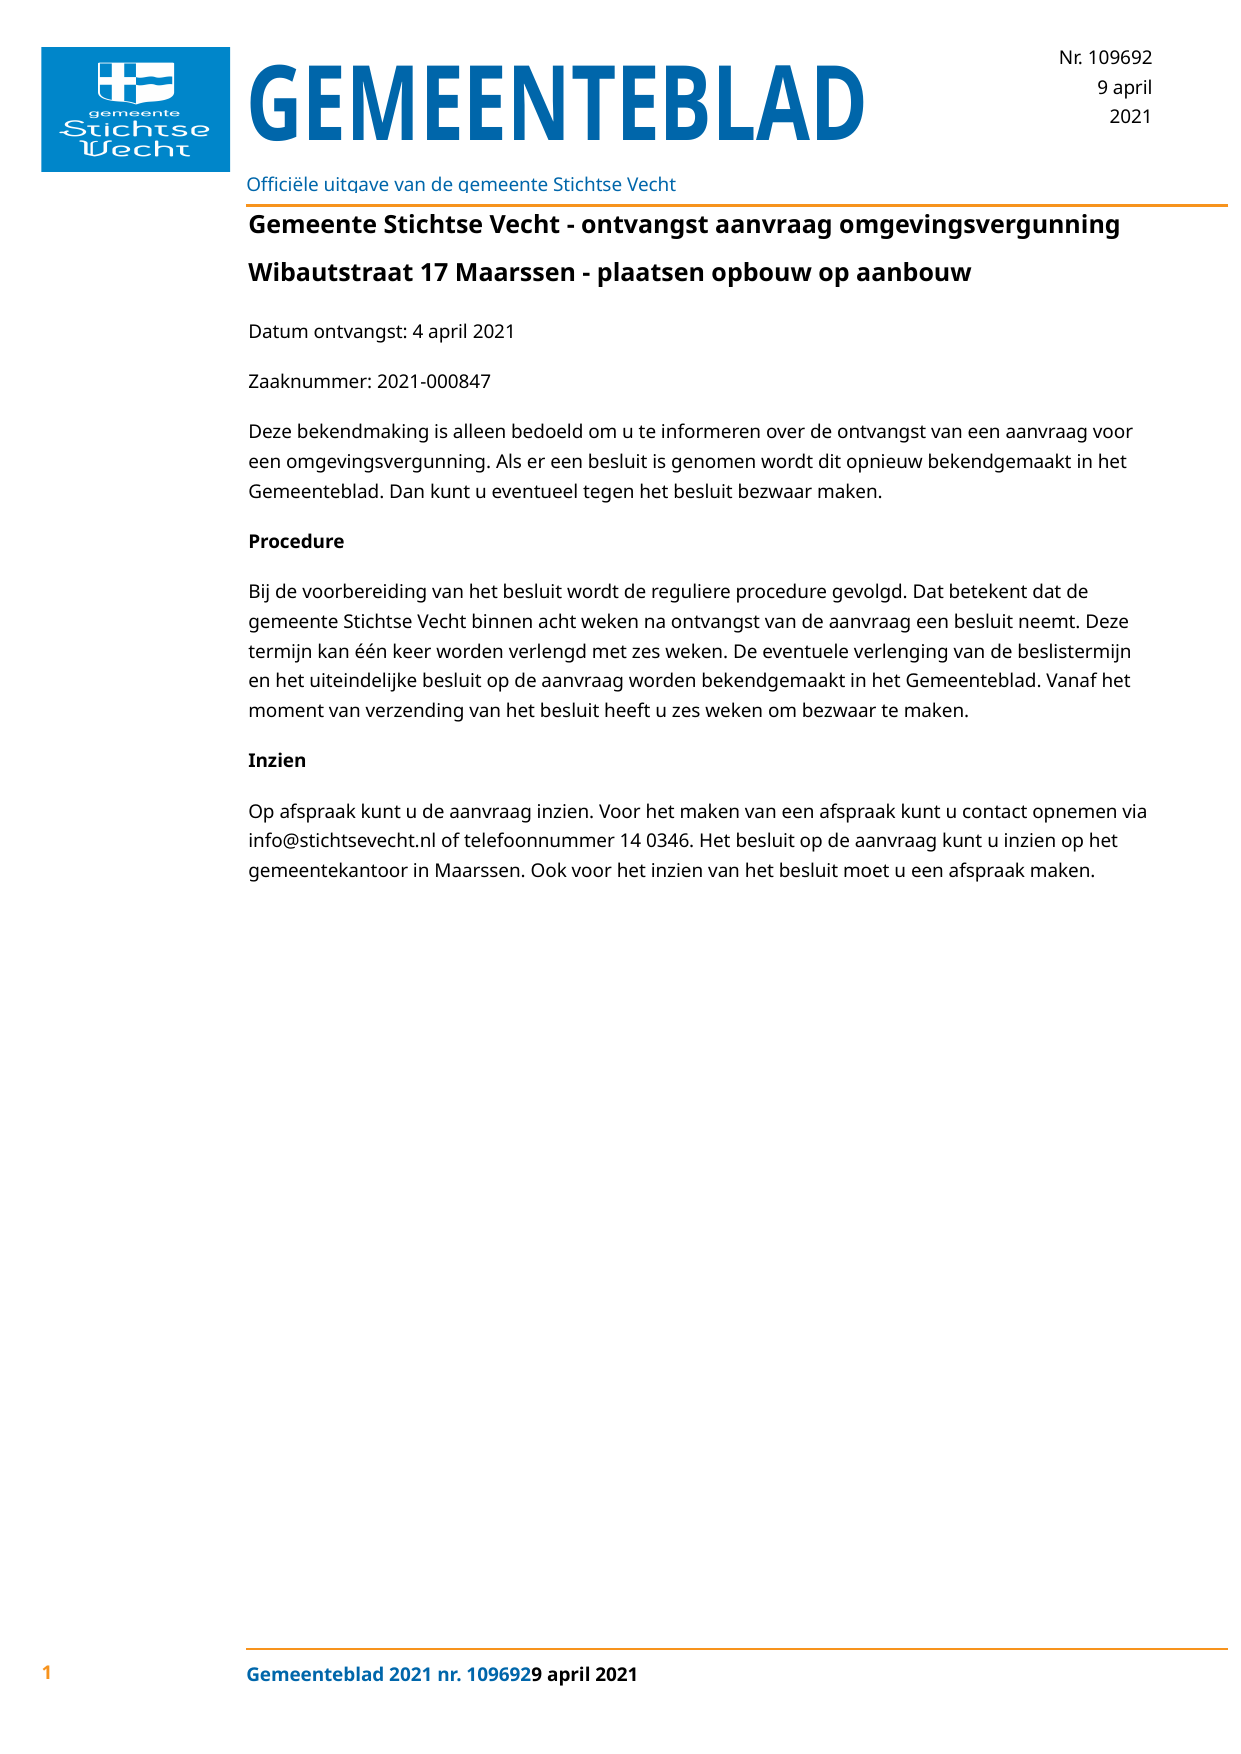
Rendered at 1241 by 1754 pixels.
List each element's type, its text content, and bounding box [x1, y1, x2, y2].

text Procedure [248, 528, 1152, 554]
text Gemeente Stichtse Vecht - ontvangst aanvraag omgevingsvergunning Wibautstraat 17 Maarssen - plaatsen opbouw op aanbouw [248, 207, 1152, 288]
text Deze bekendmaking is alleen bedoeld om u te informeren over de ontvangst van een aanvraag voor een omgevingsvergunning. Als er een besluit is genomen wordt dit opnieuw bekendgemaakt in het Gemeenteblad. Dan kunt u eventueel tegen het besluit bezwaar maken. [248, 419, 1152, 504]
text Inzien [248, 747, 1152, 773]
text Datum ontvangst: 4 april 2021 [248, 318, 1152, 344]
picture [99, 63, 135, 101]
text Bij de voorbereiding van het besluit wordt de reguliere procedure gevolgd. Dat betekent dat de gemeente Stichtse Vecht binnen acht weken na ontvangst van de aanvraag een besluit neemt. Deze termijn kan één keer worden verlengd met zes weken. De eventuele verlenging van de beslistermijn en het uiteindelijke besluit op de aanvraag worden bekendgemaakt in het Gemeenteblad. Vanaf het moment van verzending van het besluit heeft u zes weken om bezwaar te maken. [248, 579, 1152, 723]
text Op afspraak kunt u de aanvraag inzien. Voor het maken van een afspraak kunt u contact opnemen via info@stichtsevecht.nl of telefoonnummer 14 0346. Het besluit op de aanvraag kunt u inzien op het gemeentekantoor in Maarssen. Ook voor het inzien van het besluit moet u een afspraak maken. [248, 798, 1152, 883]
picture [137, 63, 174, 103]
text Zaaknummer: 2021-000847 [248, 368, 1152, 394]
